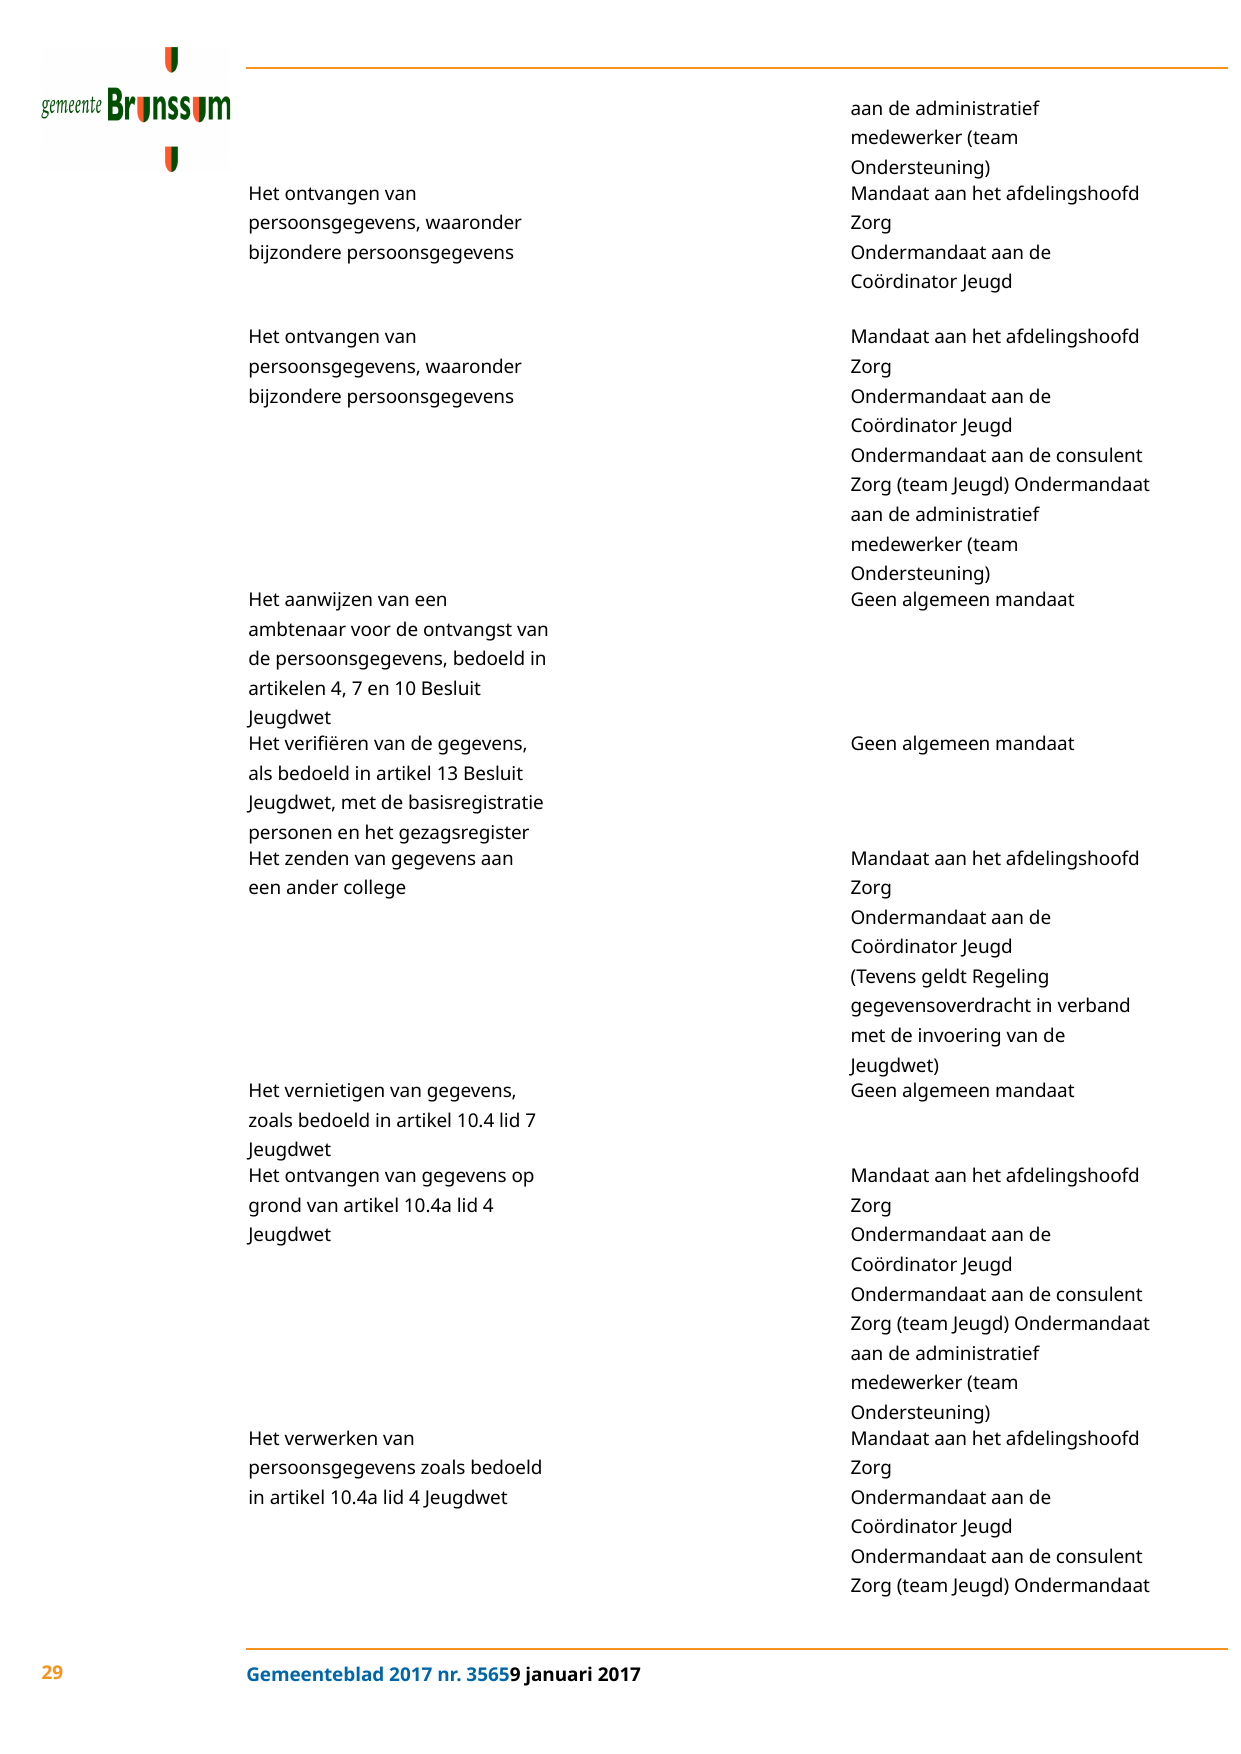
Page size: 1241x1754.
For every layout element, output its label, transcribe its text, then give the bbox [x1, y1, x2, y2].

table_cell Het ontvangen van persoonsgegevens, waaronder bijzondere persoonsgegevens [248, 180, 549, 324]
table_cell Het verifiëren van de gegevens, als bedoeld in artikel 13 Besluit Jeugdwet, met de basisregistratie personen en het gezagsregister [248, 730, 549, 845]
table_cell [549, 845, 850, 1077]
table_cell Geen algemeen mandaat [850, 1078, 1152, 1162]
table_cell [549, 730, 850, 845]
table_cell aan de administratief medewerker (team Ondersteuning) [850, 95, 1152, 180]
table_cell Het vernietigen van gegevens, zoals bedoeld in artikel 10.4 lid 7 Jeugdwet [248, 1078, 549, 1162]
table_cell [248, 95, 549, 180]
table_cell [549, 180, 850, 324]
table_cell [549, 324, 850, 586]
table_cell Geen algemeen mandaat [850, 586, 1152, 730]
table_cell Het ontvangen van gegevens op grond van artikel 10.4a lid 4 Jeugdwet [248, 1163, 549, 1425]
table_cell Mandaat aan het afdelingshoofd Zorg Ondermandaat aan de Coördinator Jeugd Ondermandaat aan de consulent Zorg (team Jeugd) Ondermandaat aan de administratief medewerker (team Ondersteuning) [850, 1163, 1152, 1425]
table_cell Mandaat aan het afdelingshoofd Zorg Ondermandaat aan de Coördinator Jeugd Ondermandaat aan de consulent Zorg (team Jeugd) Ondermandaat aan de administratief medewerker (team Ondersteuning) [850, 324, 1152, 586]
table_cell Het zenden van gegevens aan een ander college [248, 845, 549, 1077]
table_cell Mandaat aan het afdelingshoofd Zorg Ondermandaat aan de Coördinator Jeugd Ondermandaat aan de consulent Zorg (team Jeugd) Ondermandaat [850, 1425, 1152, 1598]
table_cell [549, 1163, 850, 1425]
table_cell Geen algemeen mandaat [850, 730, 1152, 845]
picture [41, 47, 231, 172]
table_cell Het verwerken van persoonsgegevens zoals bedoeld in artikel 10.4a lid 4 Jeugdwet [248, 1425, 549, 1598]
table_cell [549, 95, 850, 180]
table_cell Het ontvangen van persoonsgegevens, waaronder bijzondere persoonsgegevens [248, 324, 549, 586]
table_cell Mandaat aan het afdelingshoofd Zorg Ondermandaat aan de Coördinator Jeugd [850, 180, 1152, 324]
table_cell [549, 586, 850, 730]
table_cell [549, 1425, 850, 1598]
table_cell [549, 1078, 850, 1162]
table_cell Mandaat aan het afdelingshoofd Zorg Ondermandaat aan de Coördinator Jeugd (Tevens geldt Regeling gegevensoverdracht in verband met de invoering van de Jeugdwet) [850, 845, 1152, 1077]
table_cell Het aanwijzen van een ambtenaar voor de ontvangst van de persoonsgegevens, bedoeld in artikelen 4, 7 en 10 Besluit Jeugdwet [248, 586, 549, 730]
